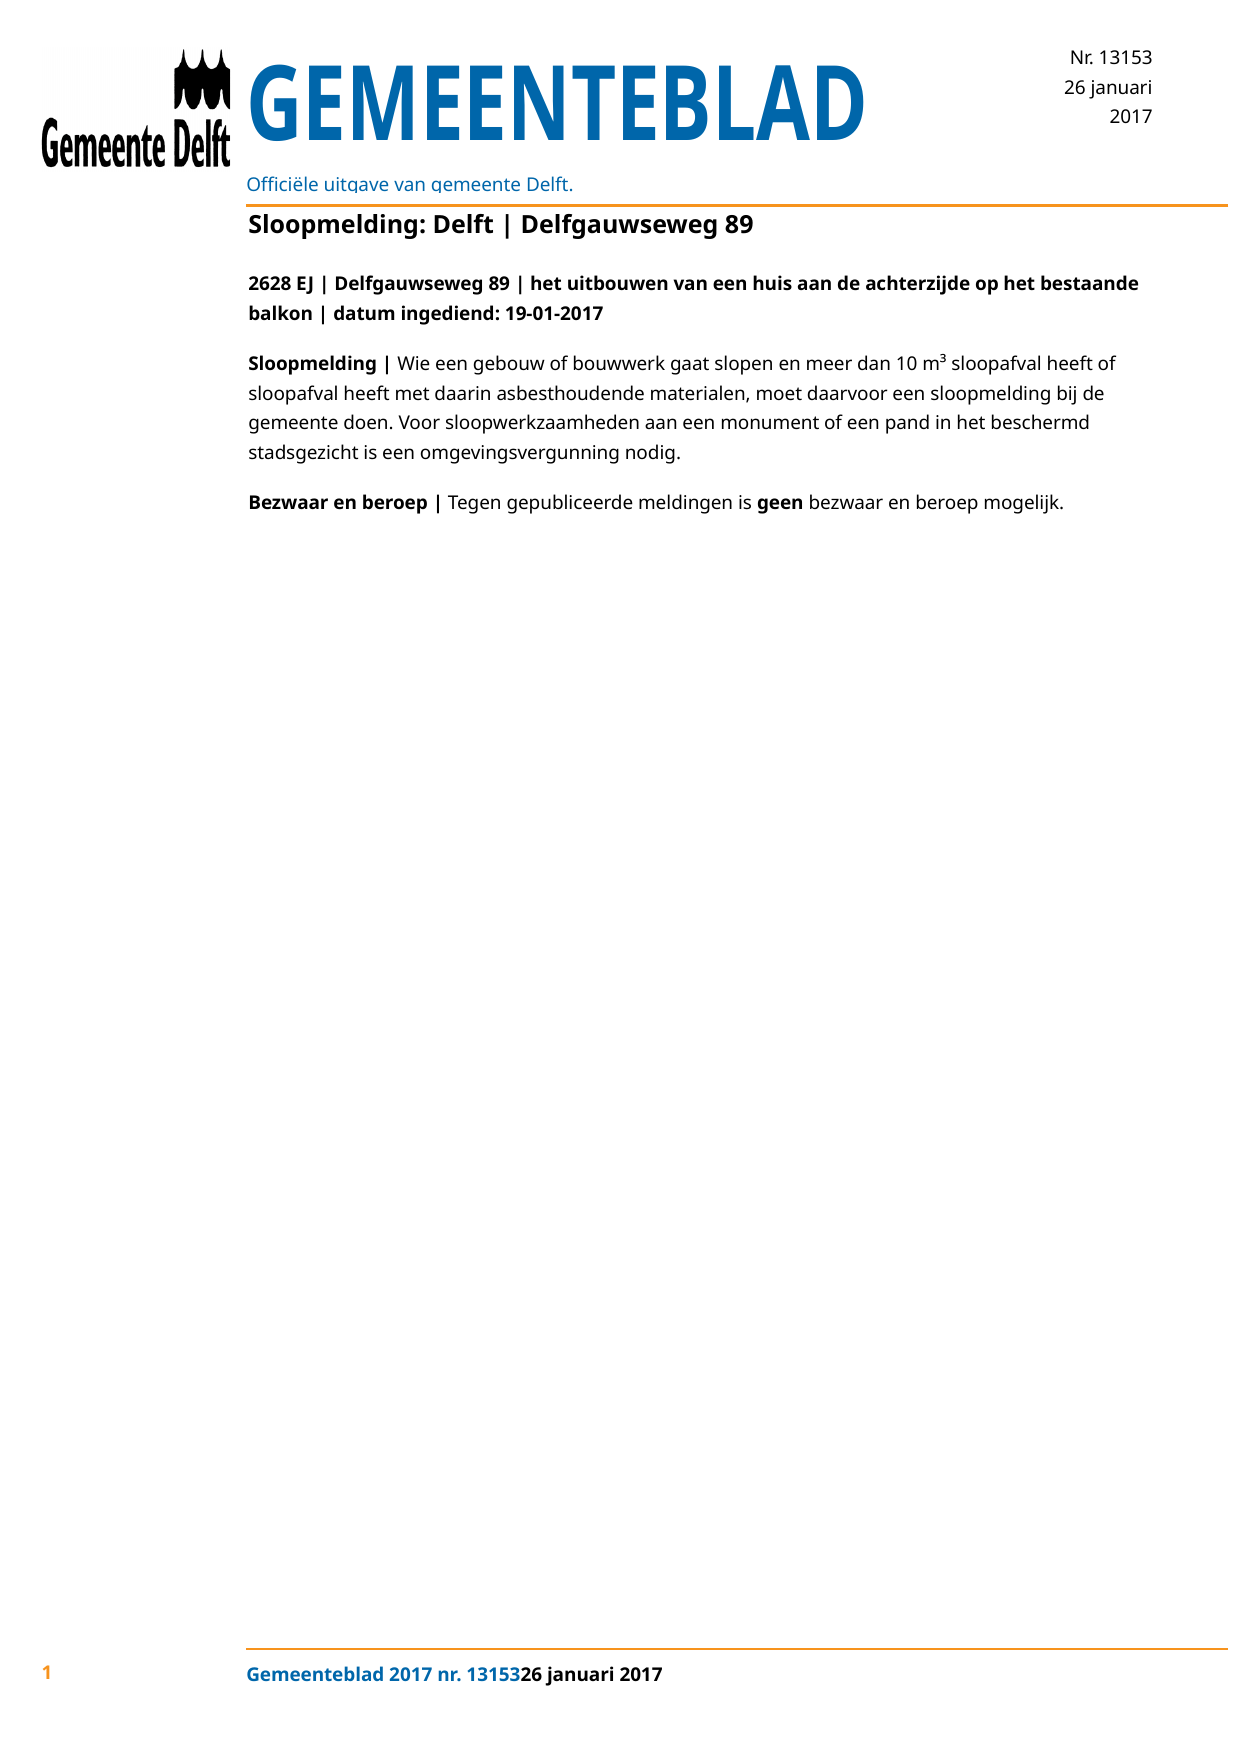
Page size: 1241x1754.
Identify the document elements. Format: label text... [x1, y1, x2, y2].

text Sloopmelding: Delft | Delfgauwseweg 89 [248, 207, 1152, 241]
text Sloopmelding | Wie een gebouw of bouwwerk gaat slopen en meer dan 10 m³ sloopafval heeft of sloopafval heeft met daarin asbesthoudende materialen, moet daarvoor een sloopmelding bij de gemeente doen. Voor sloopwerkzaamheden aan een monument of een pand in het beschermd stadsgezicht is een omgevingsvergunning nodig. [248, 350, 1152, 465]
picture [41, 47, 231, 172]
text 2628 EJ | Delfgauwseweg 89 | het uitbouwen van een huis aan de achterzijde op het bestaande balkon | datum ingediend: 19-01-2017 [248, 270, 1152, 326]
text Bezwaar en beroep | Tegen gepubliceerde meldingen is geen bezwaar en beroep mogelijk. [248, 489, 1152, 515]
